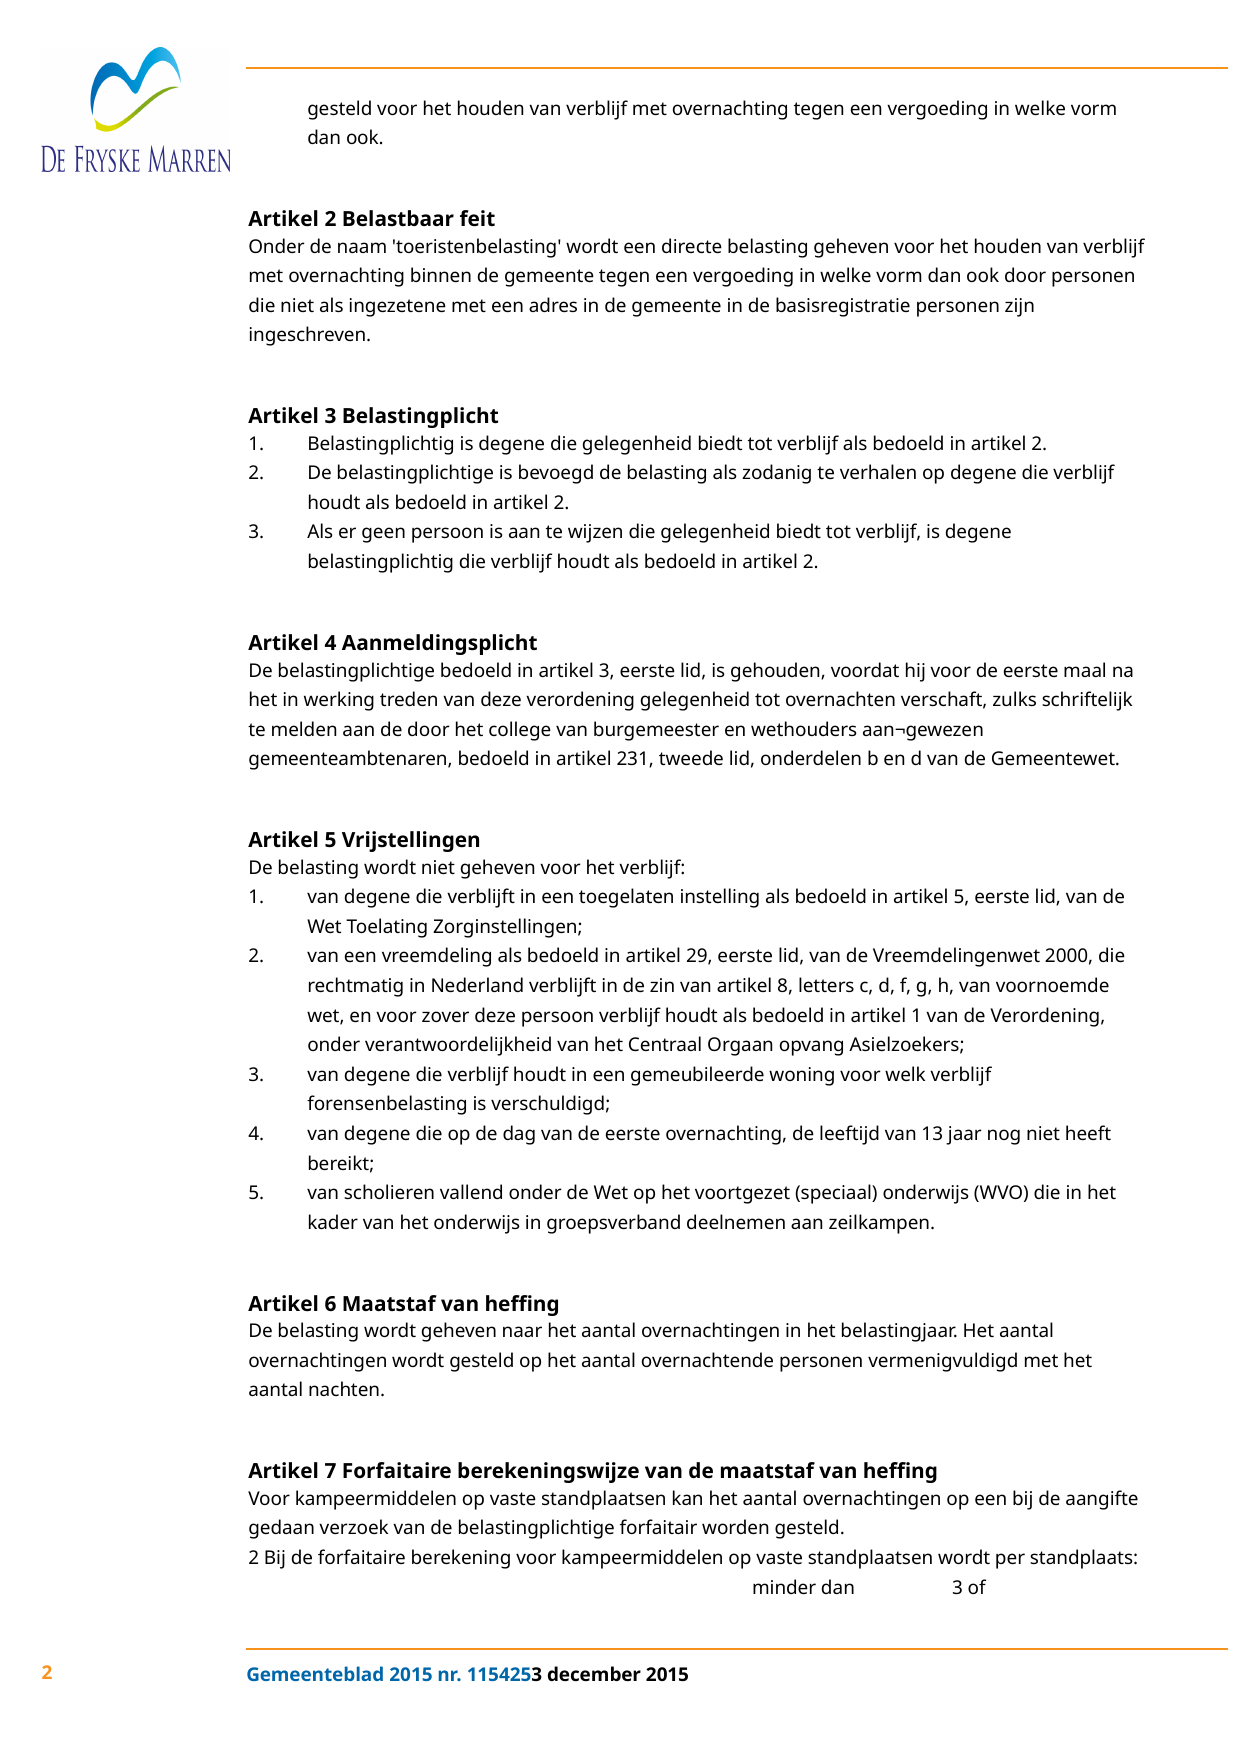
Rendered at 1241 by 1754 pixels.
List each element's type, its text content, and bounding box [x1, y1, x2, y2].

list De belastingplichtige is bevoegd de belasting als zodanig te verhalen op degene die verblijf houdt als bedoeld in artikel 2. [248, 459, 1152, 515]
list Belastingplichtig is degene die gelegenheid biedt tot verblijf als bedoeld in artikel 2. [248, 430, 1152, 456]
text 2 Bij de forfaitaire berekening voor kampeermiddelen op vaste standplaatsen wordt per standplaats: [248, 1544, 1152, 1570]
table_header 3 of [952, 1574, 1152, 1599]
text Artikel 2 Belastbaar feit [248, 204, 1152, 233]
list Als er geen persoon is aan te wijzen die gelegenheid biedt tot verblijf, is degene belastingplichtig die verblijf houdt als bedoeld in artikel 2. [248, 519, 1152, 574]
list gesteld voor het houden van verblijf met overnachting tegen een vergoeding in welke vorm dan ook. [248, 95, 1152, 150]
list van degene die verblijft in een toegelaten instelling als bedoeld in artikel 5, eerste lid, van de Wet Toelating Zorginstellingen; [248, 883, 1152, 939]
text Voor kampeermiddelen op vaste standplaatsen kan het aantal overnachtingen op een bij de aangifte gedaan verzoek van de belastingplichtige forfaitair worden gesteld. [248, 1485, 1152, 1540]
text De belasting wordt niet geheven voor het verblijf: [248, 854, 1152, 880]
text Onder de naam 'toeristenbelasting' wordt een directe belasting geheven voor het houden van verblijf met overnachting binnen de gemeente tegen een vergoeding in welke vorm dan ook door personen die niet als ingezetene met een adres in de gemeente in de basisregistratie personen zijn ingeschreven. [248, 233, 1152, 347]
text De belasting wordt geheven naar het aantal overnachtingen in het belastingjaar. Het aantal overnachtingen wordt gesteld op het aantal overnachtende personen vermenigvuldigd met het aantal nachten. [248, 1317, 1152, 1402]
text Artikel 6 Maatstaf van heffing [248, 1289, 1152, 1317]
text Artikel 3 Belastingplicht [248, 402, 1152, 430]
text De belastingplichtige bedoeld in artikel 3, eerste lid, is gehouden, voordat hij voor de eerste maal na het in werking treden van deze verordening gelegenheid tot overnachten verschaft, zulks schriftelijk te melden aan de door het college van burgemeester en wethouders aan¬gewezen gemeenteambtenaren, bedoeld in artikel 231, tweede lid, onderdelen b en d van de Gemeentewet. [248, 657, 1152, 771]
list van degene die op de dag van de eerste overnachting, de leeftijd van 13 jaar nog niet heeft bereikt; [248, 1120, 1152, 1176]
list van een vreemdeling als bedoeld in artikel 29, eerste lid, van de Vreemdelingenwet 2000, die rechtmatig in Nederland verblijft in de zin van artikel 8, letters c, d, f, g, h, van voornoemde wet, en voor zover deze persoon verblijf houdt als bedoeld in artikel 1 van de Verordening, onder verantwoordelijkheid van het Centraal Orgaan opvang Asielzoekers; [248, 943, 1152, 1057]
picture [41, 47, 231, 172]
text Artikel 4 Aanmeldingsplicht [248, 628, 1152, 657]
table_header minder dan [752, 1574, 952, 1599]
table_header [248, 1574, 752, 1599]
list van degene die verblijf houdt in een gemeubileerde woning voor welk verblijf forensenbelasting is verschuldigd; [248, 1061, 1152, 1116]
text Artikel 7 Forfaitaire berekeningswijze van de maatstaf van heffing [248, 1457, 1152, 1485]
text Artikel 5 Vrijstellingen [248, 826, 1152, 854]
list van scholieren vallend onder de Wet op het voortgezet (speciaal) onderwijs (WVO) die in het kader van het onderwijs in groepsverband deelnemen aan zeilkampen. [248, 1179, 1152, 1235]
